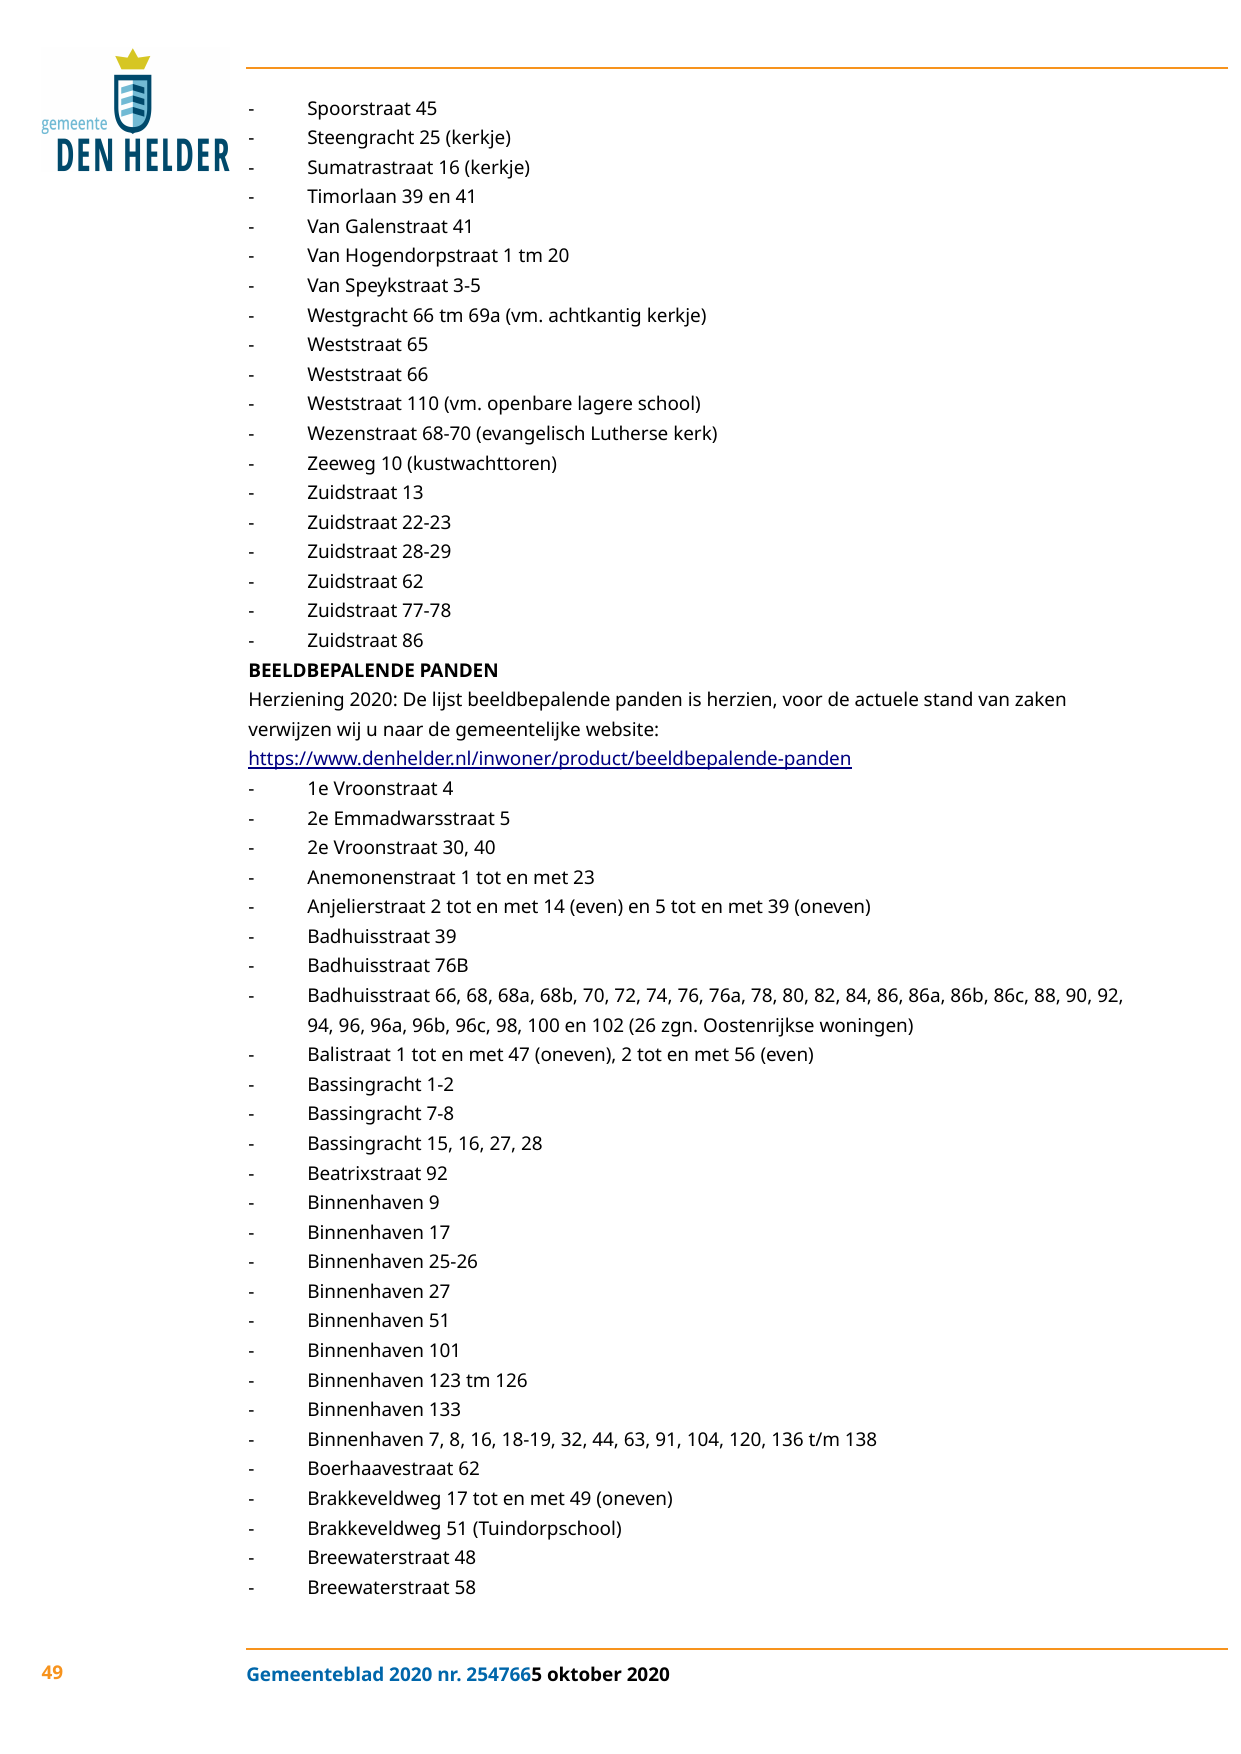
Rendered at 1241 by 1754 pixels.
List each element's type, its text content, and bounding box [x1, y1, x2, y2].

list Van Speykstraat 3-5 [248, 272, 1152, 298]
list Bassingracht 7-8 [248, 1101, 1152, 1126]
list Zeeweg 10 (kustwachttoren) [248, 450, 1152, 476]
list Bassingracht 1-2 [248, 1071, 1152, 1097]
list 2e Vroonstraat 30, 40 [248, 834, 1152, 860]
picture [182, 144, 187, 165]
list Binnenhaven 7, 8, 16, 18-19, 32, 44, 63, 91, 104, 120, 136 t/m 138 [248, 1426, 1152, 1452]
list Badhuisstraat 76B [248, 953, 1152, 978]
picture [220, 160, 224, 172]
list Zuidstraat 13 [248, 479, 1152, 505]
picture [41, 47, 231, 172]
list Zuidstraat 77-78 [248, 598, 1152, 623]
list Westgracht 66 tm 69a (vm. achtkantig kerkje) [248, 302, 1152, 328]
list Binnenhaven 25-26 [248, 1248, 1152, 1274]
list Weststraat 66 [248, 361, 1152, 387]
list Binnenhaven 133 [248, 1396, 1152, 1422]
list Binnenhaven 27 [248, 1278, 1152, 1304]
text BEELDBEPALENDE PANDEN [248, 657, 1152, 683]
list Beatrixstraat 92 [248, 1160, 1152, 1186]
list Steengracht 25 (kerkje) [248, 124, 1152, 150]
list Balistraat 1 tot en met 47 (oneven), 2 tot en met 56 (even) [248, 1041, 1152, 1067]
list Anjelierstraat 2 tot en met 14 (even) en 5 tot en met 39 (oneven) [248, 893, 1152, 919]
list Badhuisstraat 66, 68, 68a, 68b, 70, 72, 74, 76, 76a, 78, 80, 82, 84, 86, 86a, 86b, 86c, 88, 90, 92, 94, 96, 96a, 96b, 96c, 98, 100 en 102 (26 zgn. Oostenrijkse woningen) [248, 982, 1152, 1038]
list Binnenhaven 101 [248, 1337, 1152, 1363]
picture [100, 154, 106, 172]
text Herziening 2020: De lijst beeldbepalende panden is herzien, voor de actuele stand van zaken verwijzen wij u naar de gemeentelijke website: https://www.denhelder.nl/inwoner/product/beeldbepalende-panden [248, 686, 1152, 771]
list Brakkeveldweg 51 (Tuindorpschool) [248, 1515, 1152, 1541]
list Van Hogendorpstraat 1 tm 20 [248, 243, 1152, 268]
list Timorlaan 39 en 41 [248, 183, 1152, 209]
list Breewaterstraat 58 [248, 1574, 1152, 1600]
list Sumatrastraat 16 (kerkje) [248, 154, 1152, 180]
list Brakkeveldweg 17 tot en met 49 (oneven) [248, 1485, 1152, 1511]
list Van Galenstraat 41 [248, 213, 1152, 239]
list Zuidstraat 28-29 [248, 538, 1152, 564]
list Badhuisstraat 39 [248, 923, 1152, 949]
list Zuidstraat 62 [248, 568, 1152, 594]
list Wezenstraat 68-70 (evangelisch Lutherse kerk) [248, 420, 1152, 446]
list Weststraat 65 [248, 331, 1152, 357]
picture [130, 157, 135, 172]
list Binnenhaven 123 tm 126 [248, 1367, 1152, 1393]
list 2e Emmadwarsstraat 5 [248, 805, 1152, 831]
list Binnenhaven 17 [248, 1219, 1152, 1245]
list Anemonenstraat 1 tot en met 23 [248, 864, 1152, 890]
list Binnenhaven 9 [248, 1189, 1152, 1215]
list Spoorstraat 45 [248, 95, 1152, 121]
list Bassingracht 15, 16, 27, 28 [248, 1130, 1152, 1156]
list 1e Vroonstraat 4 [248, 775, 1152, 801]
list Zuidstraat 86 [248, 627, 1152, 653]
picture [63, 144, 68, 165]
list Binnenhaven 51 [248, 1308, 1152, 1333]
list Zuidstraat 22-23 [248, 509, 1152, 535]
list Weststraat 110 (vm. openbare lagere school) [248, 391, 1152, 416]
list Boerhaavestraat 62 [248, 1456, 1152, 1481]
list Breewaterstraat 48 [248, 1544, 1152, 1570]
